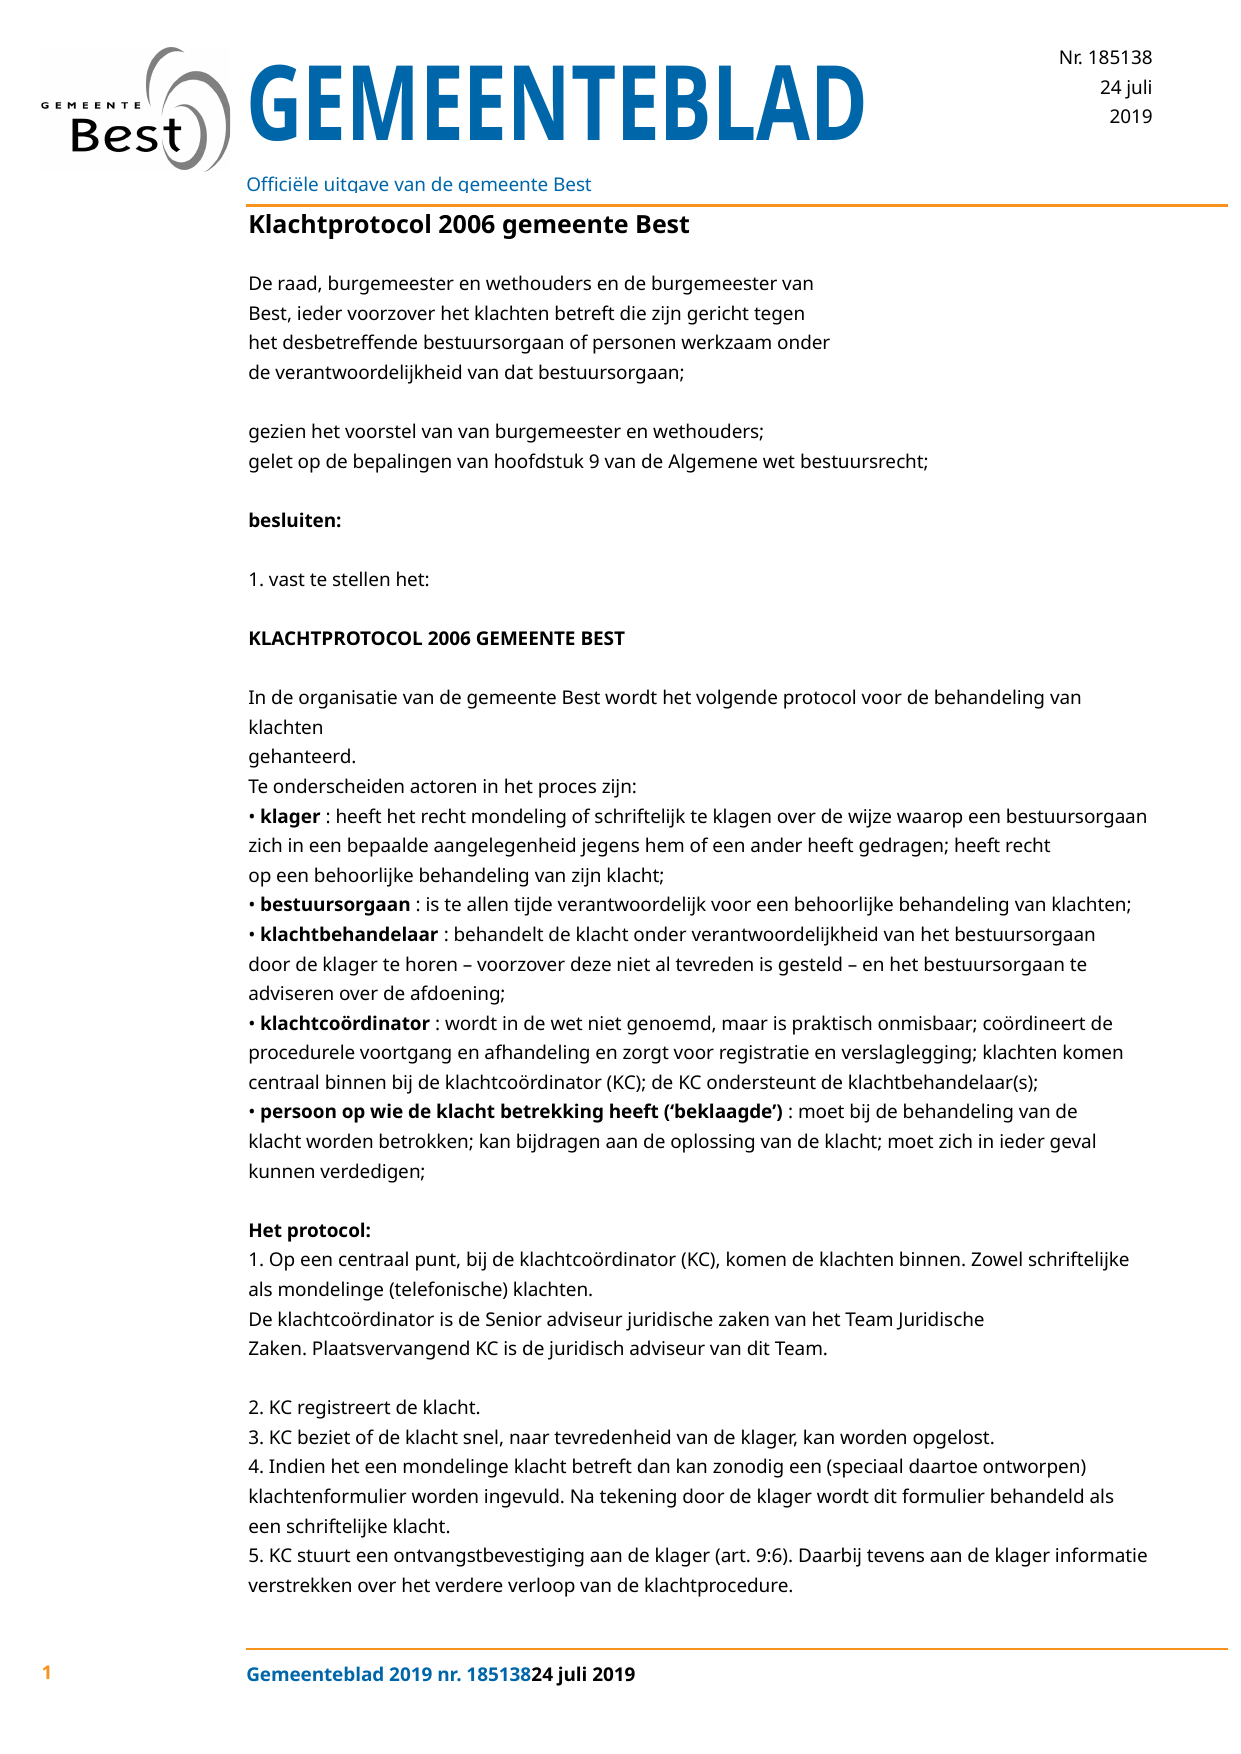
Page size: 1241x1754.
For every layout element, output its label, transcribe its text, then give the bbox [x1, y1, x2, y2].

text • klachtcoördinator : wordt in de wet niet genoemd, maar is praktisch onmisbaar; coördineert de [248, 1010, 1152, 1036]
text 1. vast te stellen het: [248, 566, 1152, 592]
picture [41, 47, 231, 172]
text Zaken. Plaatsvervangend KC is de juridisch adviseur van dit Team. [248, 1335, 1152, 1361]
text als mondelinge (telefonische) klachten. [248, 1276, 1152, 1302]
text 2. KC registreert de klacht. [248, 1394, 1152, 1420]
text een schriftelijke klacht. [248, 1513, 1152, 1538]
text De raad, burgemeester en wethouders en de burgemeester van [248, 270, 1152, 296]
text klachtenformulier worden ingevuld. Na tekening door de klager wordt dit formulier behandeld als [248, 1483, 1152, 1509]
text De klachtcoördinator is de Senior adviseur juridische zaken van het Team Juridische [248, 1306, 1152, 1331]
text klacht worden betrokken; kan bijdragen aan de oplossing van de klacht; moet zich in ieder geval [248, 1128, 1152, 1154]
text • klachtbehandelaar : behandelt de klacht onder verantwoordelijkheid van het bestuursorgaan [248, 921, 1152, 947]
text 1. Op een centraal punt, bij de klachtcoördinator (KC), komen de klachten binnen. Zowel schriftelijke [248, 1247, 1152, 1272]
text Best, ieder voorzover het klachten betreft die zijn gericht tegen [248, 300, 1152, 326]
text adviseren over de afdoening; [248, 980, 1152, 1006]
text gelet op de bepalingen van hoofdstuk 9 van de Algemene wet bestuursrecht; [248, 448, 1152, 473]
text • persoon op wie de klacht betrekking heeft (‘beklaagde’) : moet bij de behandeling van de [248, 1099, 1152, 1124]
text • bestuursorgaan : is te allen tijde verantwoordelijk voor een behoorlijke behandeling van klachten; [248, 892, 1152, 917]
text gezien het voorstel van van burgemeester en wethouders; [248, 418, 1152, 444]
text procedurele voortgang en afhandeling en zorgt voor registratie en verslaglegging; klachten komen [248, 1039, 1152, 1065]
text gehanteerd. [248, 744, 1152, 769]
text centraal binnen bij de klachtcoördinator (KC); de KC ondersteunt de klachtbehandelaar(s); [248, 1069, 1152, 1095]
text Te onderscheiden actoren in het proces zijn: [248, 773, 1152, 799]
text het desbetreffende bestuursorgaan of personen werkzaam onder [248, 329, 1152, 355]
text 3. KC beziet of de klacht snel, naar tevredenheid van de klager, kan worden opgelost. [248, 1424, 1152, 1450]
text door de klager te horen – voorzover deze niet al tevreden is gesteld – en het bestuursorgaan te [248, 951, 1152, 976]
text • klager : heeft het recht mondeling of schriftelijk te klagen over de wijze waarop een bestuursorgaan [248, 803, 1152, 828]
text Klachtprotocol 2006 gemeente Best [248, 207, 1152, 241]
text besluiten: [248, 507, 1152, 533]
text 5. KC stuurt een ontvangstbevestiging aan de klager (art. 9:6). Daarbij tevens aan de klager informatie [248, 1542, 1152, 1568]
text KLACHTPROTOCOL 2006 GEMEENTE BEST [248, 625, 1152, 651]
text In de organisatie van de gemeente Best wordt het volgende protocol voor de behandeling van klachten [248, 684, 1152, 740]
text op een behoorlijke behandeling van zijn klacht; [248, 862, 1152, 888]
text verstrekken over het verdere verloop van de klachtprocedure. [248, 1572, 1152, 1598]
text de verantwoordelijkheid van dat bestuursorgaan; [248, 359, 1152, 385]
text 4. Indien het een mondelinge klacht betreft dan kan zonodig een (speciaal daartoe ontworpen) [248, 1454, 1152, 1479]
text zich in een bepaalde aangelegenheid jegens hem of een ander heeft gedragen; heeft recht [248, 832, 1152, 858]
text Het protocol: [248, 1217, 1152, 1243]
text kunnen verdedigen; [248, 1158, 1152, 1183]
